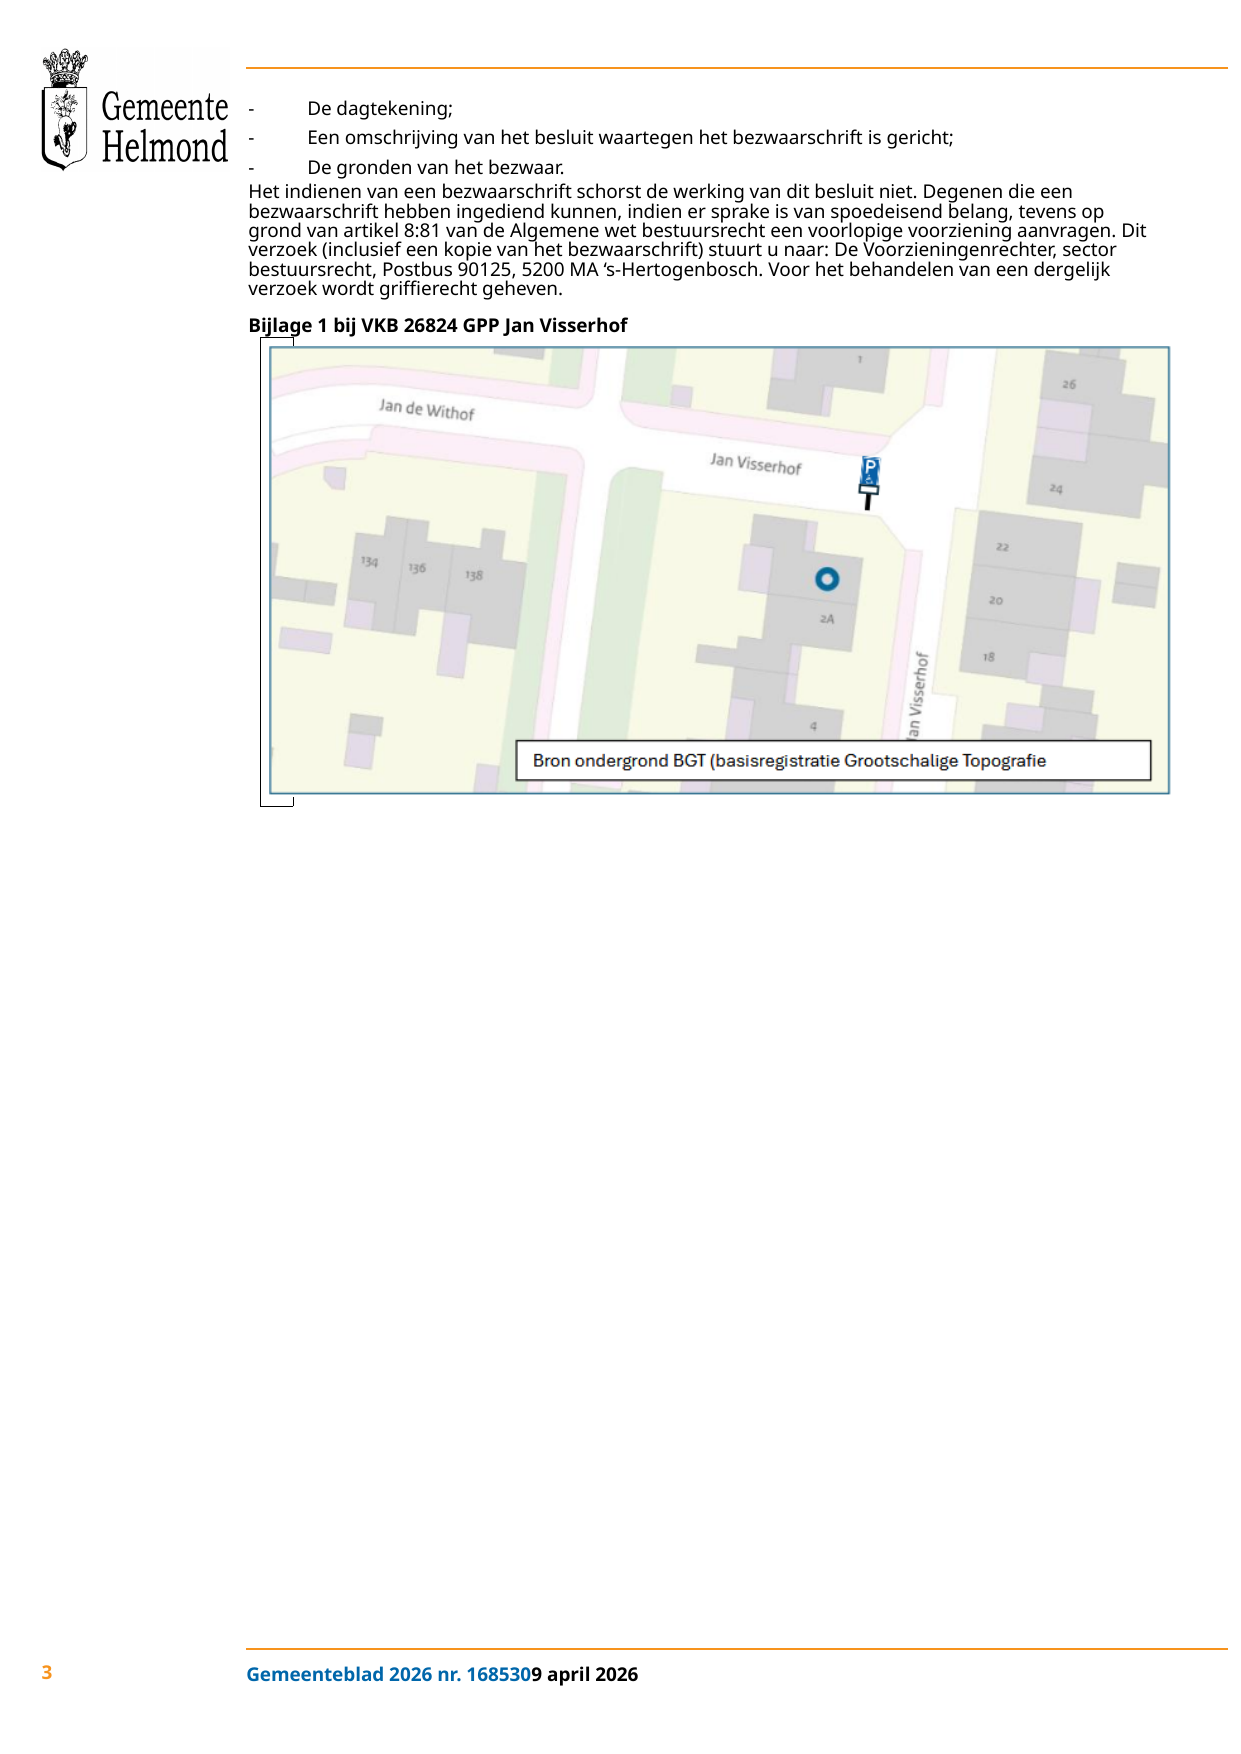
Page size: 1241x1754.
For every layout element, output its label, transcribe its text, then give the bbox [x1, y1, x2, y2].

picture [268, 346, 1173, 797]
list Een omschrijving van het besluit waartegen het bezwaarschrift is gericht; [248, 124, 1152, 150]
list De gronden van het bezwaar. [248, 154, 1152, 180]
text Bijlage 1 bij VKB 26824 GPP Jan Visserhof [248, 317, 1152, 336]
text Het indienen van een bezwaarschrift schorst de werking van dit besluit niet. Degenen die een bezwaarschrift hebben ingediend kunnen, indien er sprake is van spoedeisend belang, tevens op grond van artikel 8:81 van de Algemene wet bestuursrecht een voorlopige voorziening aanvragen. Dit verzoek (inclusief een kopie van het bezwaarschrift) stuurt u naar: De Voorzieningenrechter, sector bestuursrecht, Postbus 90125, 5200 MA ‘s-Hertogenbosch. Voor het behandelen van een dergelijk verzoek wordt griffierecht geheven. [248, 183, 1152, 299]
picture [41, 47, 231, 172]
list De dagtekening; [248, 95, 1152, 121]
